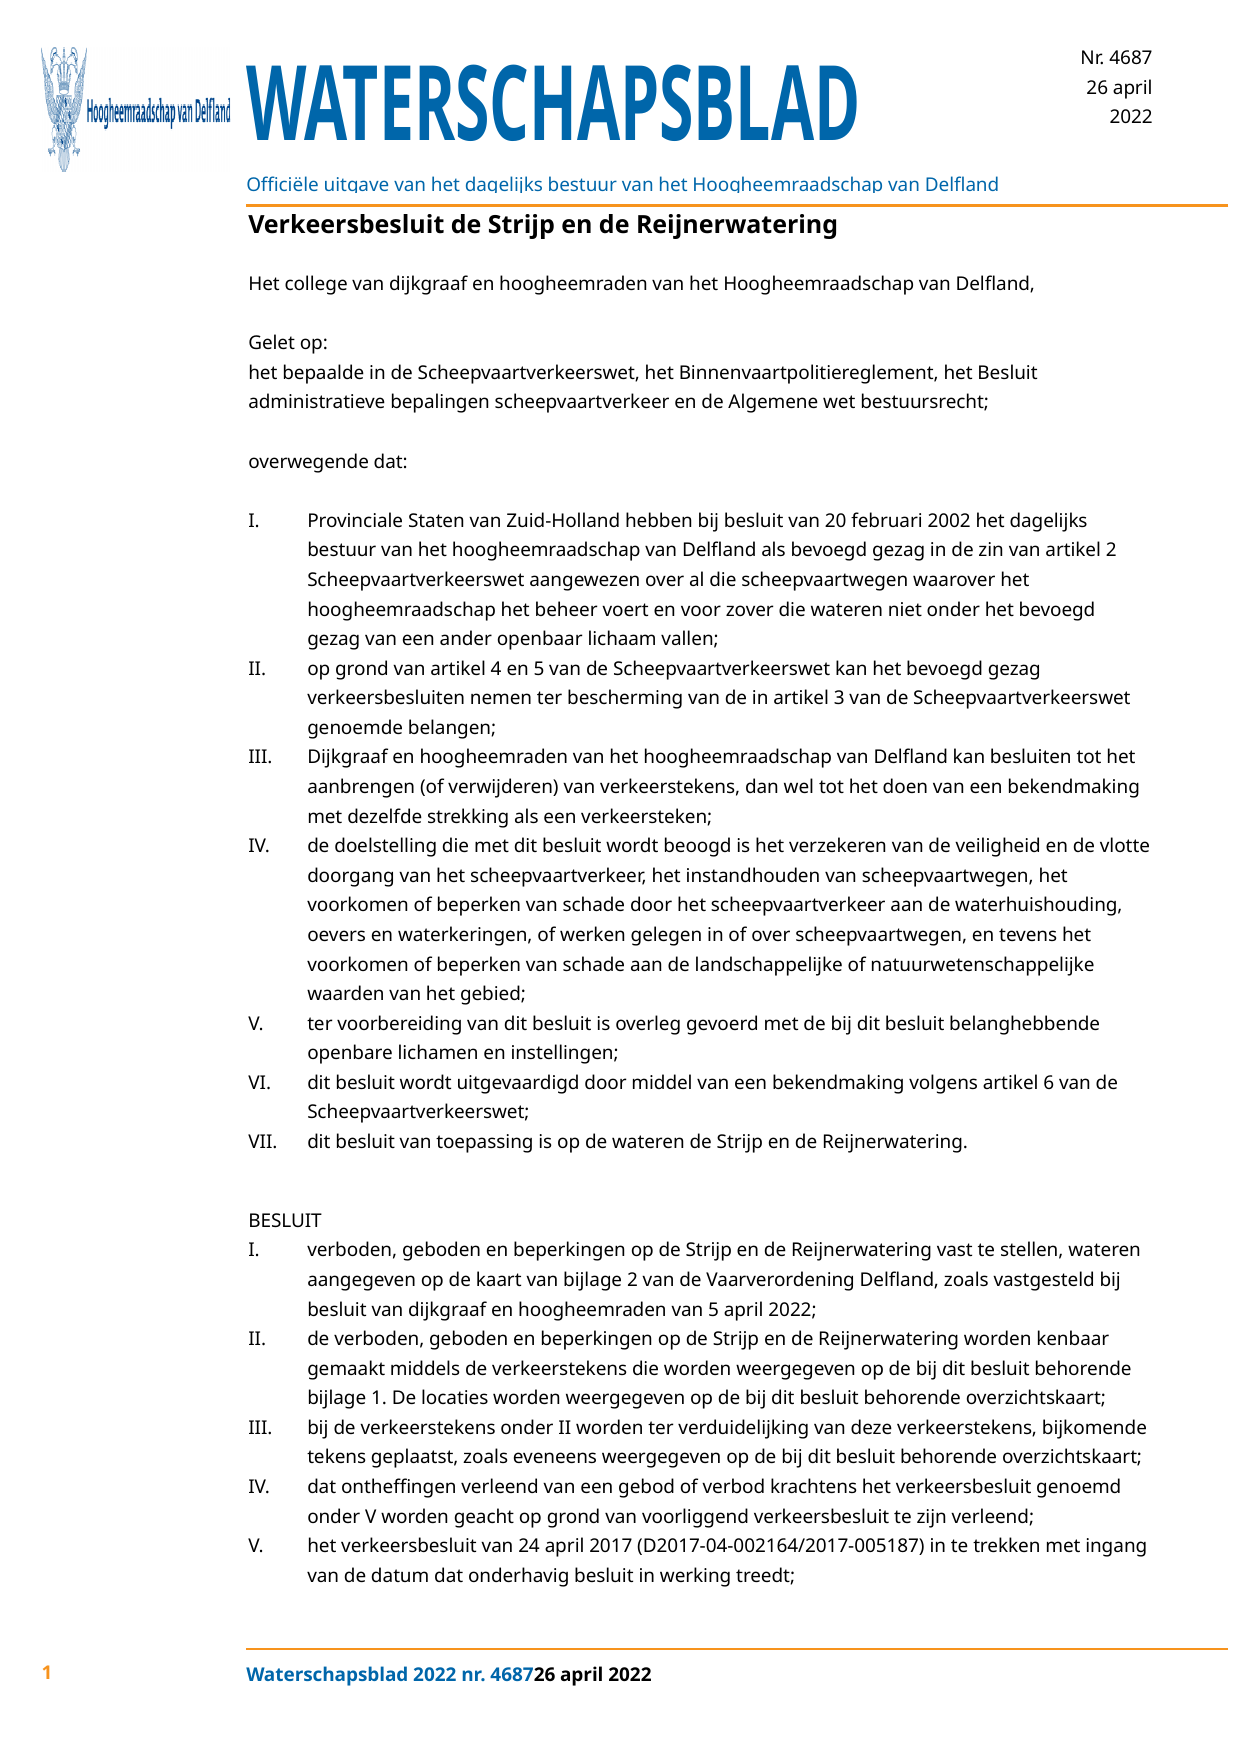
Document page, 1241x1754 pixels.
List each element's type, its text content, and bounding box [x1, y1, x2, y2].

picture [41, 47, 231, 172]
list de verboden, geboden en beperkingen op de Strijp en de Reijnerwatering worden kenbaar gemaakt middels de verkeerstekens die worden weergegeven op de bij dit besluit behorende bijlage 1. De locaties worden weergegeven op de bij dit besluit behorende overzichtskaart; [248, 1325, 1152, 1410]
list dit besluit wordt uitgevaardigd door middel van een bekendmaking volgens artikel 6 van de Scheepvaartverkeerswet; [248, 1069, 1152, 1124]
list bij de verkeerstekens onder II worden ter verduidelijking van deze verkeerstekens, bijkomende tekens geplaatst, zoals eveneens weergegeven op de bij dit besluit behorende overzichtskaart; [248, 1414, 1152, 1469]
text overwegende dat: [248, 448, 1152, 473]
text Gelet op: [248, 329, 1152, 355]
list Provinciale Staten van Zuid-Holland hebben bij besluit van 20 februari 2002 het dagelijks bestuur van het hoogheemraadschap van Delfland als bevoegd gezag in de zin van artikel 2 Scheepvaartverkeerswet aangewezen over al die scheepvaartwegen waarover het hoogheemraadschap het beheer voert en voor zover die wateren niet onder het bevoegd gezag van een ander openbaar lichaam vallen; [248, 507, 1152, 651]
list dat ontheffingen verleend van een gebod of verbod krachtens het verkeersbesluit genoemd onder V worden geacht op grond van voorliggend verkeersbesluit te zijn verleend; [248, 1473, 1152, 1529]
list het verkeersbesluit van 24 april 2017 (D2017-04-002164/2017-005187) in te trekken met ingang van de datum dat onderhavig besluit in werking treedt; [248, 1532, 1152, 1588]
text het bepaalde in de Scheepvaartverkeerswet, het Binnenvaartpolitiereglement, het Besluit administratieve bepalingen scheepvaartverkeer en de Algemene wet bestuursrecht; [248, 359, 1152, 414]
list de doelstelling die met dit besluit wordt beoogd is het verzekeren van de veiligheid en de vlotte doorgang van het scheepvaartverkeer, het instandhouden van scheepvaartwegen, het voorkomen of beperken van schade door het scheepvaartverkeer aan de waterhuishouding, oevers en waterkeringen, of werken gelegen in of over scheepvaartwegen, en tevens het voorkomen of beperken van schade aan de landschappelijke of natuurwetenschappelijke waarden van het gebied; [248, 832, 1152, 1006]
list dit besluit van toepassing is op de wateren de Strijp en de Reijnerwatering. [248, 1128, 1152, 1154]
text Verkeersbesluit de Strijp en de Reijnerwatering [248, 207, 1152, 241]
list verboden, geboden en beperkingen op de Strijp en de Reijnerwatering vast te stellen, wateren aangegeven op de kaart van bijlage 2 van de Vaarverordening Delfland, zoals vastgesteld bij besluit van dijkgraaf en hoogheemraden van 5 april 2022; [248, 1237, 1152, 1322]
list ter voorbereiding van dit besluit is overleg gevoerd met de bij dit besluit belanghebbende openbare lichamen en instellingen; [248, 1010, 1152, 1065]
text BESLUIT [248, 1207, 1152, 1233]
text Het college van dijkgraaf en hoogheemraden van het Hoogheemraadschap van Delfland, [248, 270, 1152, 296]
list op grond van artikel 4 en 5 van de Scheepvaartverkeerswet kan het bevoegd gezag verkeersbesluiten nemen ter bescherming van de in artikel 3 van de Scheepvaartverkeerswet genoemde belangen; [248, 655, 1152, 740]
list Dijkgraaf en hoogheemraden van het hoogheemraadschap van Delfland kan besluiten tot het aanbrengen (of verwijderen) van verkeerstekens, dan wel tot het doen van een bekendmaking met dezelfde strekking als een verkeersteken; [248, 744, 1152, 828]
